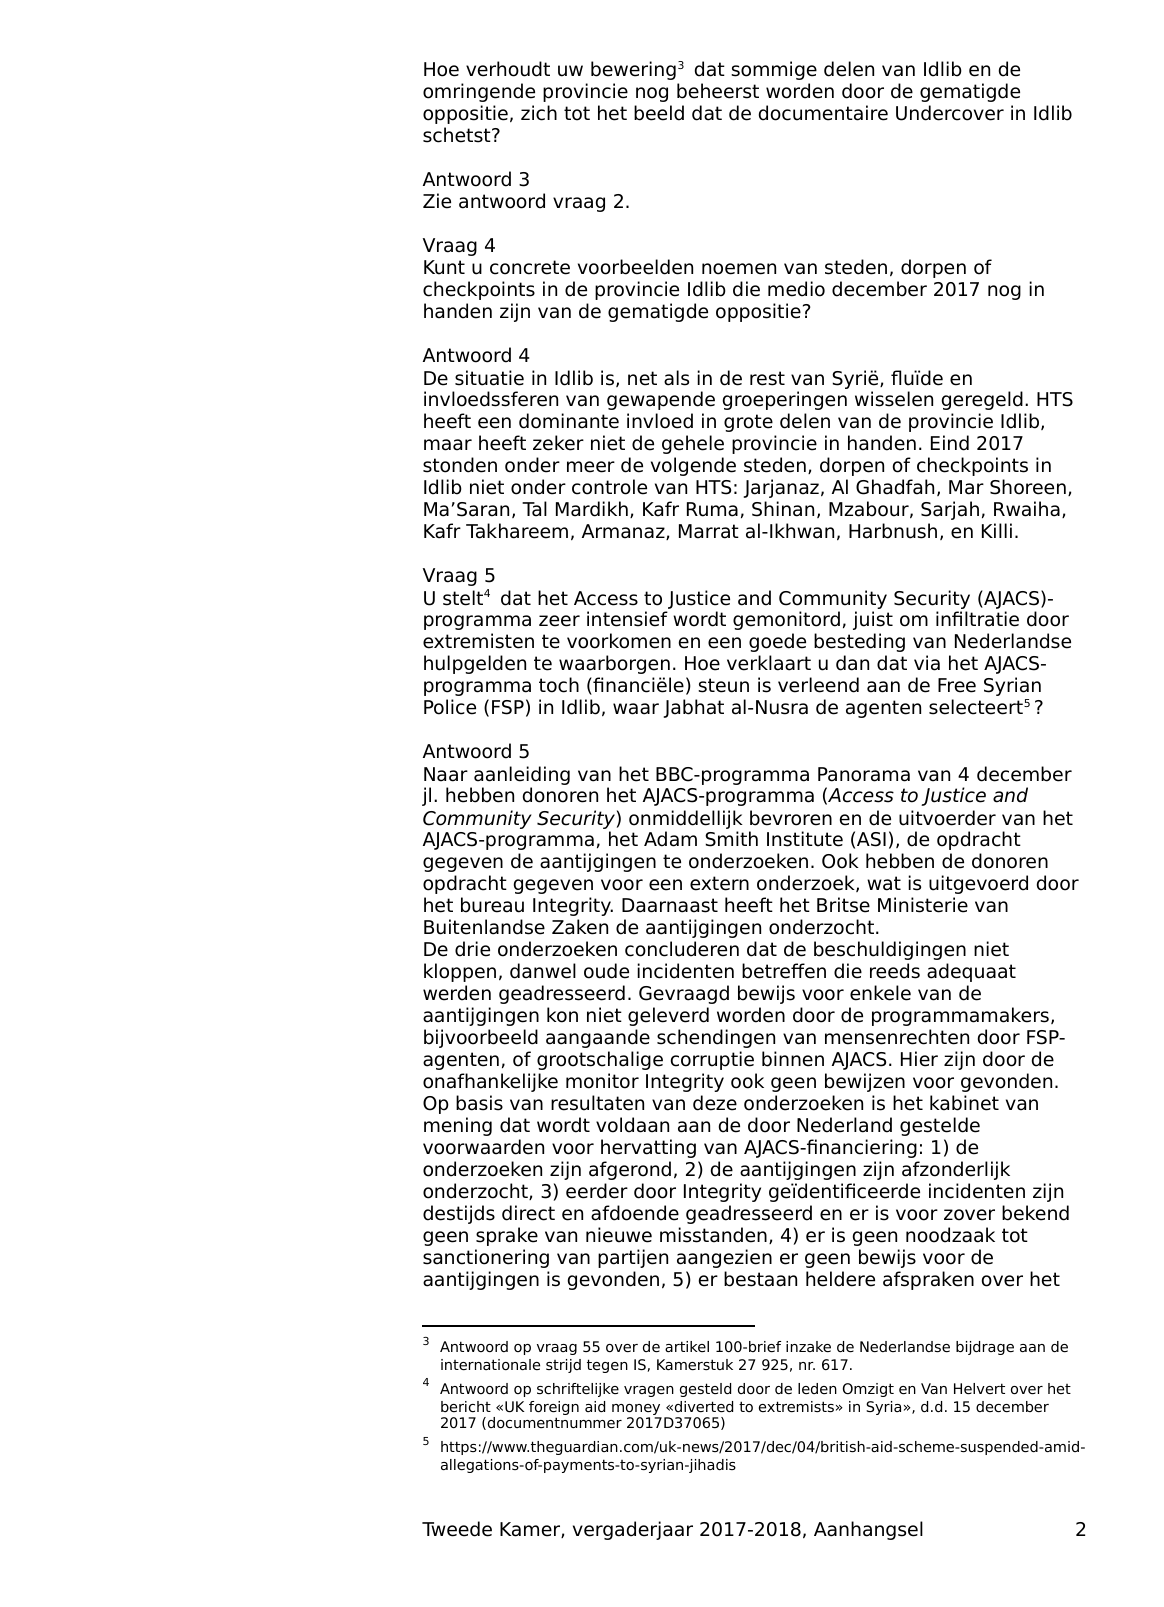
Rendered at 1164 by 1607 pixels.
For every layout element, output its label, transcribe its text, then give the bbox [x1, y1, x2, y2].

text Zie antwoord vraag 2. [422, 191, 1087, 213]
text De situatie in Idlib is, net als in de rest van Syrië, fluïde en invloedssferen van gewapende groeperingen wisselen geregeld. HTS heeft een dominante invloed in grote delen van de provincie Idlib, maar heeft zeker niet de gehele provincie in handen. Eind 2017 stonden onder meer de volgende steden, dorpen of checkpoints in Idlib niet onder controle van HTS: Jarjanaz, Al Ghadfah, Mar Shoreen, Ma’Saran, Tal Mardikh, Kafr Ruma, Shinan, Mzabour, Sarjah, Rwaiha, Kafr Takhareem, Armanaz, Marrat al-Ikhwan, Harbnush, en Killi. [422, 367, 1087, 543]
text Antwoord 4 [422, 345, 1087, 367]
text Antwoord op schriftelijke vragen gesteld door de leden Omzigt en Van Helvert over het bericht «UK foreign aid money «diverted to extremists» in Syria», d.d. 15 december 2017 (documentnummer 2017D37065) [422, 1377, 1087, 1432]
text De drie onderzoeken concluderen dat de beschuldigingen niet kloppen, danwel oude incidenten betreffen die reeds adequaat werden geadresseerd. Gevraagd bewijs voor enkele van de aantijgingen kon niet geleverd worden door de programmamakers, bijvoorbeeld aangaande schendingen van mensenrechten door FSP-agenten, of grootschalige corruptie binnen AJACS. Hier zijn door de onafhankelijke monitor Integrity ook geen bewijzen voor gevonden. [422, 939, 1087, 1093]
text Antwoord 3 [422, 169, 1087, 191]
text Kunt u concrete voorbeelden noemen van steden, dorpen of checkpoints in de provincie Idlib die medio december 2017 nog in handen zijn van de gematigde oppositie? [422, 257, 1087, 323]
text U stelt dat het Access to Justice and Community Security (AJACS)-programma zeer intensief wordt gemonitord, juist om infiltratie door extremisten te voorkomen en een goede besteding van Nederlandse hulpgelden te waarborgen. Hoe verklaart u dan dat via het AJACS-programma toch (financiële) steun is verleend aan de Free Syrian Police (FSP) in Idlib, waar Jabhat al-Nusra de agenten selecteert? [422, 587, 1087, 719]
text https://www.theguardian.com/uk-news/2017/dec/04/british-aid-scheme-suspended-amid-allegations-of-payments-to-syrian-jihadis [422, 1435, 1087, 1474]
text Antwoord op vraag 55 over de artikel 100-brief inzake de Nederlandse bijdrage aan de internationale strijd tegen IS, Kamerstuk 27 925, nr. 617. [422, 1335, 1087, 1374]
text Vraag 4 [422, 235, 1087, 257]
text Op basis van resultaten van deze onderzoeken is het kabinet van mening dat wordt voldaan aan de door Nederland gestelde voorwaarden voor hervatting van AJACS-financiering: 1) de onderzoeken zijn afgerond, 2) de aantijgingen zijn afzonderlijk onderzocht, 3) eerder door Integrity geïdentificeerde incidenten zijn destijds direct en afdoende geadresseerd en er is voor zover bekend geen sprake van nieuwe misstanden, 4) er is geen noodzaak tot sanctionering van partijen aangezien er geen bewijs voor de aantijgingen is gevonden, 5) er bestaan heldere afspraken over het [422, 1093, 1087, 1291]
text Vraag 5 [422, 565, 1087, 587]
text Antwoord 5 [422, 741, 1087, 763]
text Hoe verhoudt uw bewering dat sommige delen van Idlib en de omringende provincie nog beheerst worden door de gematigde oppositie, zich tot het beeld dat de documentaire Undercover in Idlib schetst? [422, 59, 1087, 147]
text Naar aanleiding van het BBC-programma Panorama van 4 december jl. hebben donoren het AJACS-programma (Access to Justice and Community Security) onmiddellijk bevroren en de uitvoerder van het AJACS-programma, het Adam Smith Institute (ASI), de opdracht gegeven de aantijgingen te onderzoeken. Ook hebben de donoren opdracht gegeven voor een extern onderzoek, wat is uitgevoerd door het bureau Integrity. Daarnaast heeft het Britse Ministerie van Buitenlandse Zaken de aantijgingen onderzocht. [422, 763, 1087, 939]
